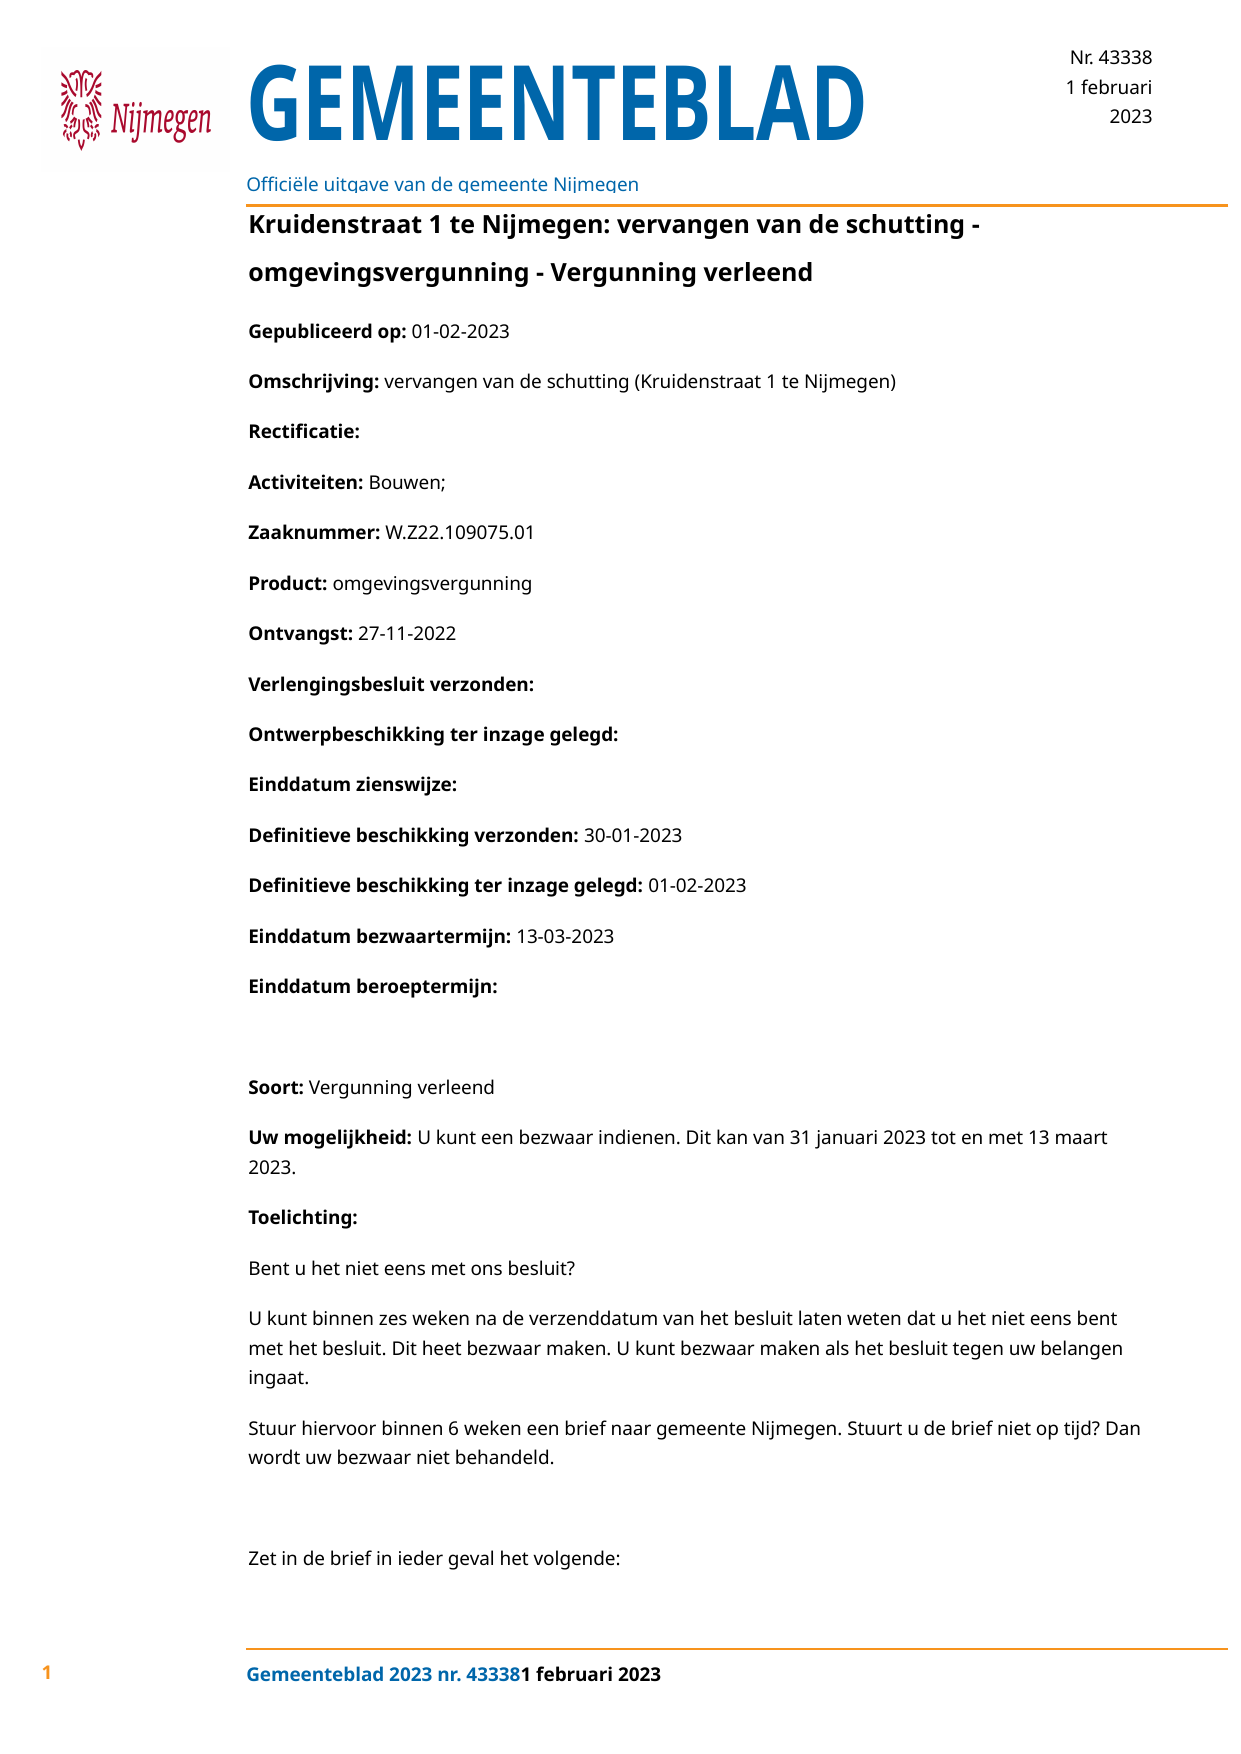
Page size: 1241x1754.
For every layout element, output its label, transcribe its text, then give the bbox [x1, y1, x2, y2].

text Activiteiten: Bouwen; [248, 469, 1152, 495]
text Definitieve beschikking verzonden: 30-01-2023 [248, 822, 1152, 848]
text Bent u het niet eens met ons besluit? [248, 1255, 1152, 1281]
text Zet in de brief in ieder geval het volgende: [248, 1545, 1152, 1571]
text Omschrijving: vervangen van de schutting (Kruidenstraat 1 te Nijmegen) [248, 368, 1152, 394]
text Soort: Vergunning verleend [248, 1074, 1152, 1100]
text Uw mogelijkheid: U kunt een bezwaar indienen. Dit kan van 31 januari 2023 tot en met 13 maart 2023. [248, 1124, 1152, 1180]
text Gepubliceerd op: 01-02-2023 [248, 318, 1152, 344]
text Ontwerpbeschikking ter inzage gelegd: [248, 721, 1152, 747]
text Stuur hiervoor binnen 6 weken een brief naar gemeente Nijmegen. Stuurt u de brief niet op tijd? Dan wordt uw bezwaar niet behandeld. [248, 1415, 1152, 1470]
text Verlengingsbesluit verzonden: [248, 671, 1152, 697]
text Ontvangst: 27-11-2022 [248, 620, 1152, 646]
text Rectificatie: [248, 419, 1152, 444]
text U kunt binnen zes weken na de verzenddatum van het besluit laten weten dat u het niet eens bent met het besluit. Dit heet bezwaar maken. U kunt bezwaar maken als het besluit tegen uw belangen ingaat. [248, 1305, 1152, 1390]
text Kruidenstraat 1 te Nijmegen: vervangen van de schutting - omgevingsvergunning - Vergunning verleend [248, 207, 1152, 288]
text Toelichting: [248, 1204, 1152, 1230]
text Einddatum zienswijze: [248, 772, 1152, 797]
picture [41, 47, 231, 172]
text Einddatum bezwaartermijn: 13-03-2023 [248, 923, 1152, 949]
text Zaaknummer: W.Z22.109075.01 [248, 519, 1152, 545]
text Einddatum beroeptermijn: [248, 973, 1152, 999]
text Definitieve beschikking ter inzage gelegd: 01-02-2023 [248, 872, 1152, 898]
text Product: omgevingsvergunning [248, 570, 1152, 596]
